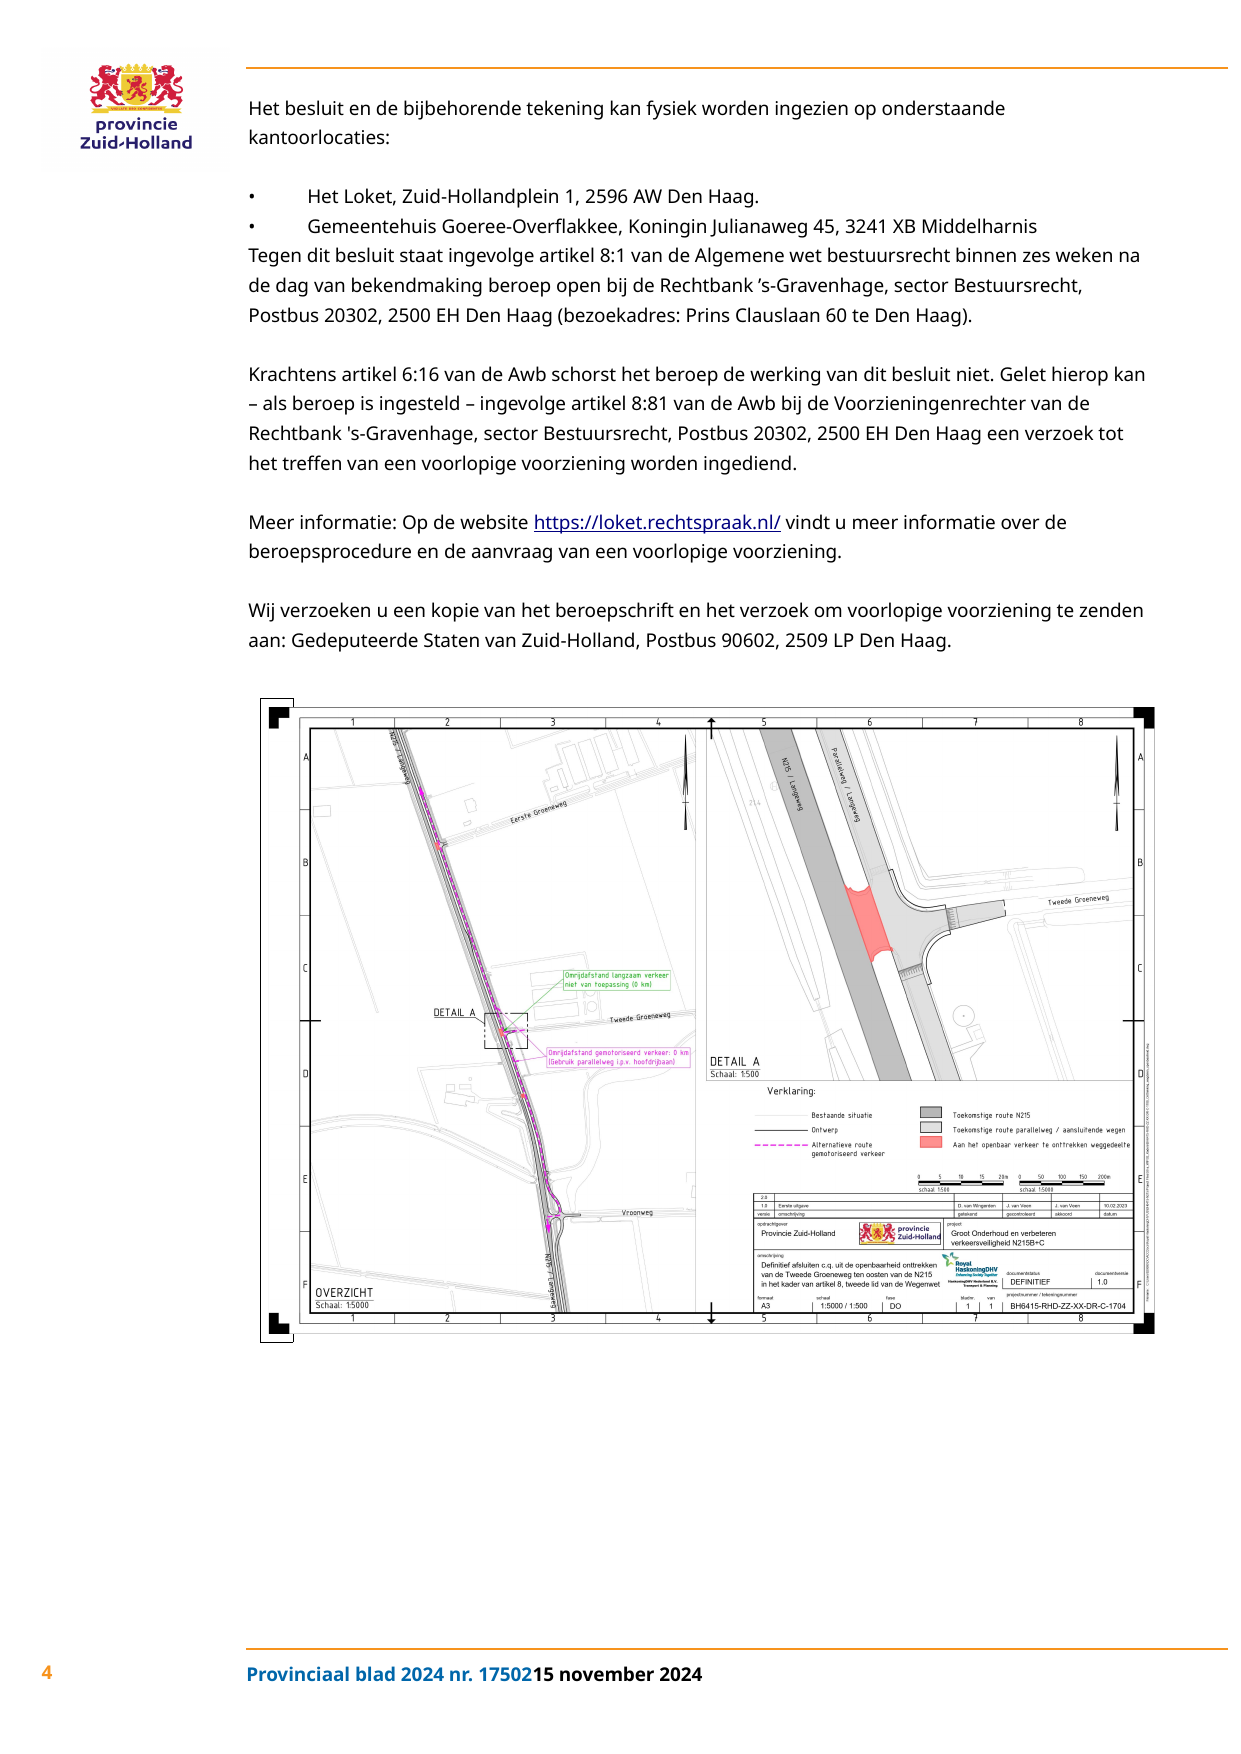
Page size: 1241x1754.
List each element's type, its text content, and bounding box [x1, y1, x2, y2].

text Tegen dit besluit staat ingevolge artikel 8:1 van de Algemene wet bestuursrecht binnen zes weken na de dag van bekendmaking beroep open bij de Rechtbank ’s-Gravenhage, sector Bestuursrecht, Postbus 20302, 2500 EH Den Haag (bezoekadres: Prins Clauslaan 60 te Den Haag). [248, 243, 1152, 328]
list Het Loket, Zuid-Hollandplein 1, 2596 AW Den Haag. [248, 183, 1152, 209]
list Gemeentehuis Goeree-Overflakkee, Koningin Julianaweg 45, 3241 XB Middelharnis [248, 213, 1152, 239]
picture [41, 47, 231, 172]
text Krachtens artikel 6:16 van de Awb schorst het beroep de werking van dit besluit niet. Gelet hierop kan – als beroep is ingesteld – ingevolge artikel 8:81 van de Awb bij de Voorzieningenrechter van de Rechtbank 's-Gravenhage, sector Bestuursrecht, Postbus 20302, 2500 EH Den Haag een verzoek tot het treffen van een voorlopige voorziening worden ingediend. [248, 361, 1152, 476]
text Het besluit en de bijbehorende tekening kan fysiek worden ingezien op onderstaande kantoorlocaties: [248, 95, 1152, 150]
text Meer informatie: Op de website https://loket.rechtspraak.nl/ vindt u meer informatie over de beroepsprocedure en de aanvraag van een voorlopige voorziening. [248, 509, 1152, 564]
text Wij verzoeken u een kopie van het beroepschrift en het verzoek om voorlopige voorziening te zenden aan: Gedeputeerde Staten van Zuid-Holland, Postbus 90602, 2509 LP Den Haag. [248, 598, 1152, 653]
picture [268, 707, 1155, 1334]
